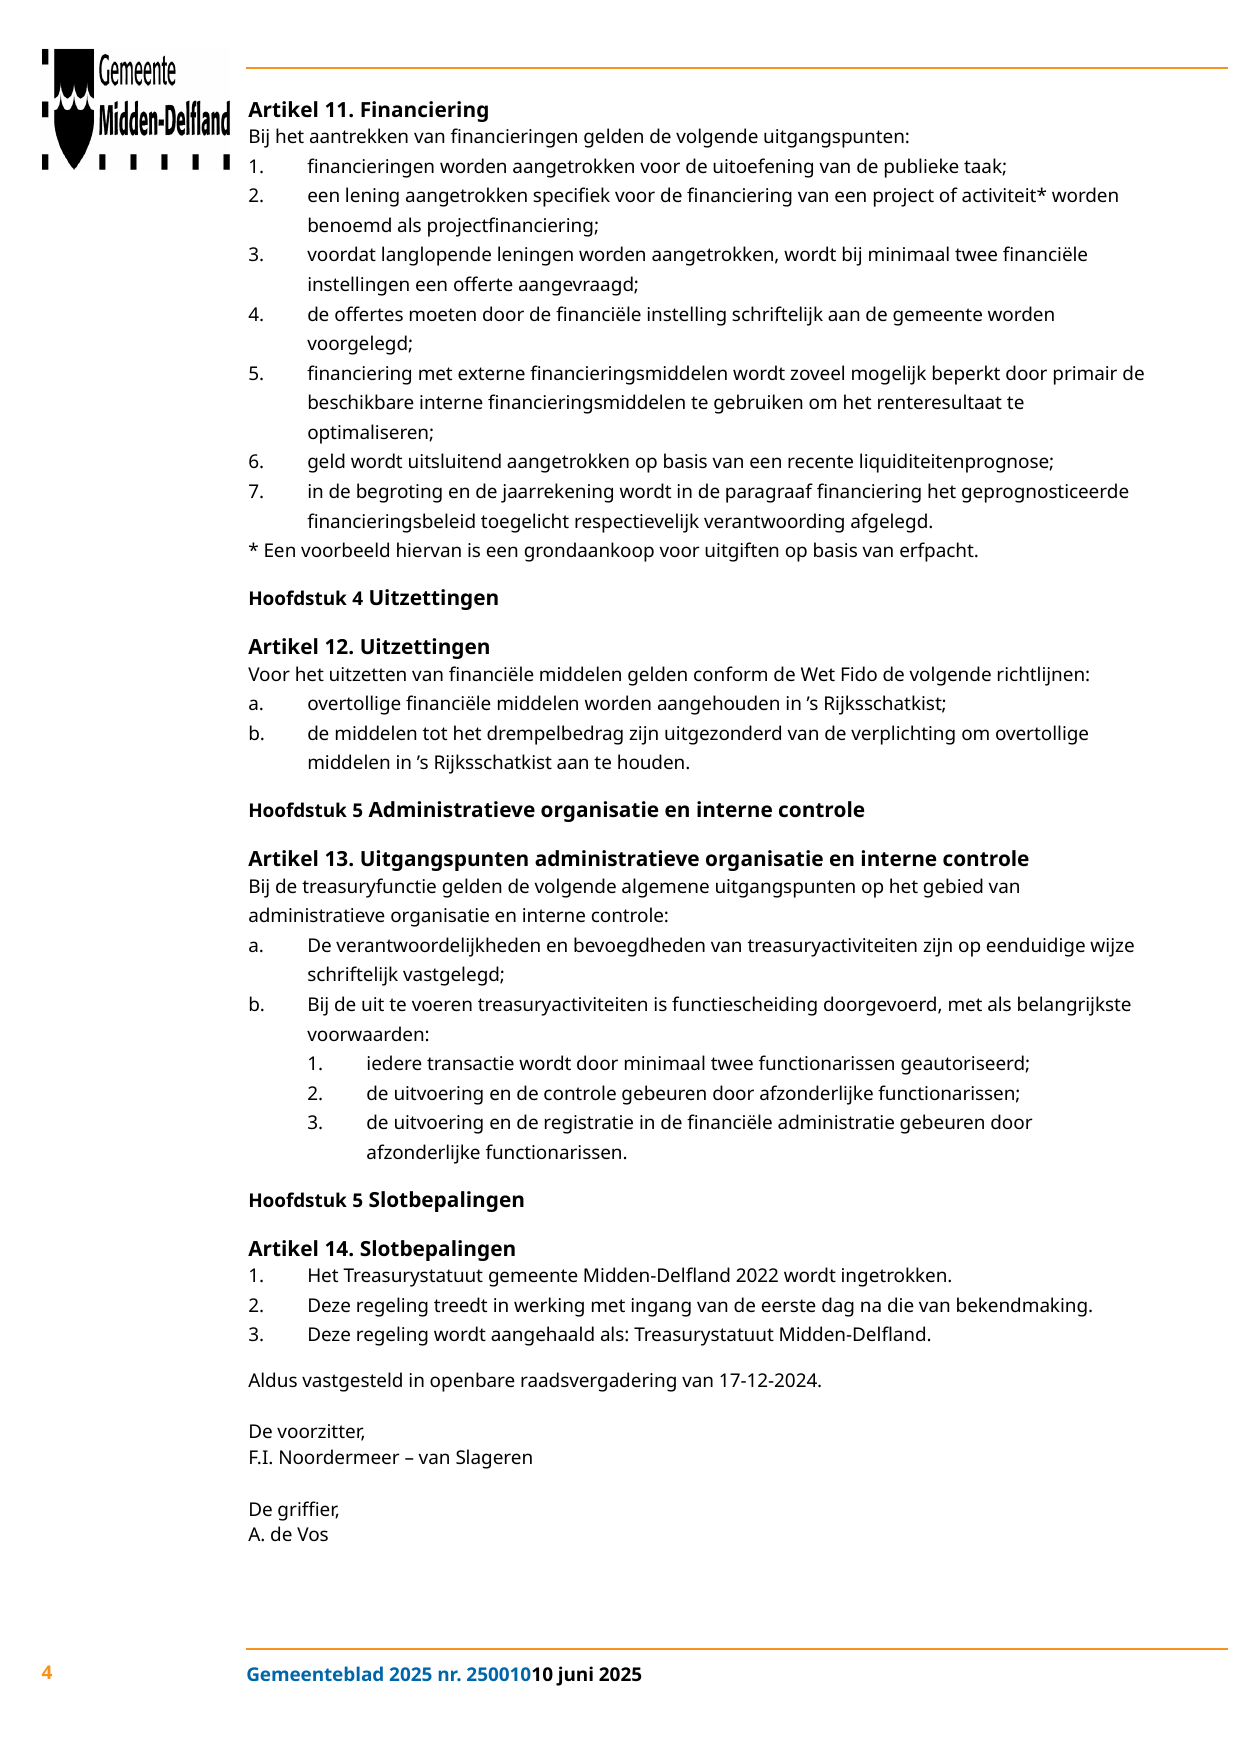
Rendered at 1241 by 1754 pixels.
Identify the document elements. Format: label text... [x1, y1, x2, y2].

list Het Treasurystatuut gemeente Midden-Delfland 2022 wordt ingetrokken. [248, 1262, 1152, 1288]
text Hoofdstuk 4 Uitzettingen [248, 583, 1152, 611]
text F.I. Noordermeer – van Slageren [248, 1444, 1152, 1470]
list geld wordt uitsluitend aangetrokken op basis van een recente liquiditeitenprognose; [248, 449, 1152, 474]
text Artikel 11. Financiering [248, 95, 1152, 123]
text Artikel 12. Uitzettingen [248, 632, 1152, 661]
list de uitvoering en de registratie in de financiële administratie gebeuren door afzonderlijke functionarissen. [307, 1109, 1152, 1165]
text Voor het uitzetten van financiële middelen gelden conform de Wet Fido de volgende richtlijnen: [248, 661, 1152, 686]
list Bij de uit te voeren treasuryactiviteiten is functiescheiding doorgevoerd, met als belangrijkste voorwaarden: [248, 991, 1152, 1046]
list de offertes moeten door de financiële instelling schriftelijk aan de gemeente worden voorgelegd; [248, 301, 1152, 356]
list in de begroting en de jaarrekening wordt in de paragraaf financiering het geprognosticeerde financieringsbeleid toegelicht respectievelijk verantwoording afgelegd. [248, 478, 1152, 533]
text Hoofdstuk 5 Slotbepalingen [248, 1185, 1152, 1213]
text Artikel 13. Uitgangspunten administratieve organisatie en interne controle [248, 844, 1152, 873]
list een lening aangetrokken specifiek voor de financiering van een project of activiteit* worden benoemd als projectfinanciering; [248, 182, 1152, 238]
list Deze regeling treedt in werking met ingang van de eerste dag na die van bekendmaking. [248, 1292, 1152, 1318]
text Bij de treasuryfunctie gelden de volgende algemene uitgangspunten op het gebied van administratieve organisatie en interne controle: [248, 873, 1152, 928]
list voordat langlopende leningen worden aangetrokken, wordt bij minimaal twee financiële instellingen een offerte aangevraagd; [248, 242, 1152, 297]
text A. de Vos [248, 1522, 1152, 1547]
list de uitvoering en de controle gebeuren door afzonderlijke functionarissen; [307, 1080, 1152, 1106]
text De voorzitter, [248, 1419, 1152, 1444]
list Deze regeling wordt aangehaald als: Treasurystatuut Midden-Delfland. [248, 1322, 1152, 1347]
text De griffier, [248, 1496, 1152, 1522]
text Bij het aantrekken van financieringen gelden de volgende uitgangspunten: [248, 123, 1152, 149]
list overtollige financiële middelen worden aangehouden in ’s Rijksschatkist; [248, 690, 1152, 716]
list financieringen worden aangetrokken voor de uitoefening van de publieke taak; [248, 153, 1152, 178]
text Aldus vastgesteld in openbare raadsvergadering van 17-12-2024. [248, 1367, 1152, 1393]
text Hoofdstuk 5 Administratieve organisatie en interne controle [248, 795, 1152, 823]
picture [41, 47, 231, 172]
list financiering met externe financieringsmiddelen wordt zoveel mogelijk beperkt door primair de beschikbare interne financieringsmiddelen te gebruiken om het renteresultaat te optimaliseren; [248, 360, 1152, 445]
list iedere transactie wordt door minimaal twee functionarissen geautoriseerd; [307, 1050, 1152, 1076]
text Artikel 14. Slotbepalingen [248, 1234, 1152, 1262]
text * Een voorbeeld hiervan is een grondaankoop voor uitgiften op basis van erfpacht. [248, 537, 1152, 563]
list de middelen tot het drempelbedrag zijn uitgezonderd van de verplichting om overtollige middelen in ’s Rijksschatkist aan te houden. [248, 720, 1152, 775]
list De verantwoordelijkheden en bevoegdheden van treasuryactiviteiten zijn op eenduidige wijze schriftelijk vastgelegd; [248, 932, 1152, 987]
